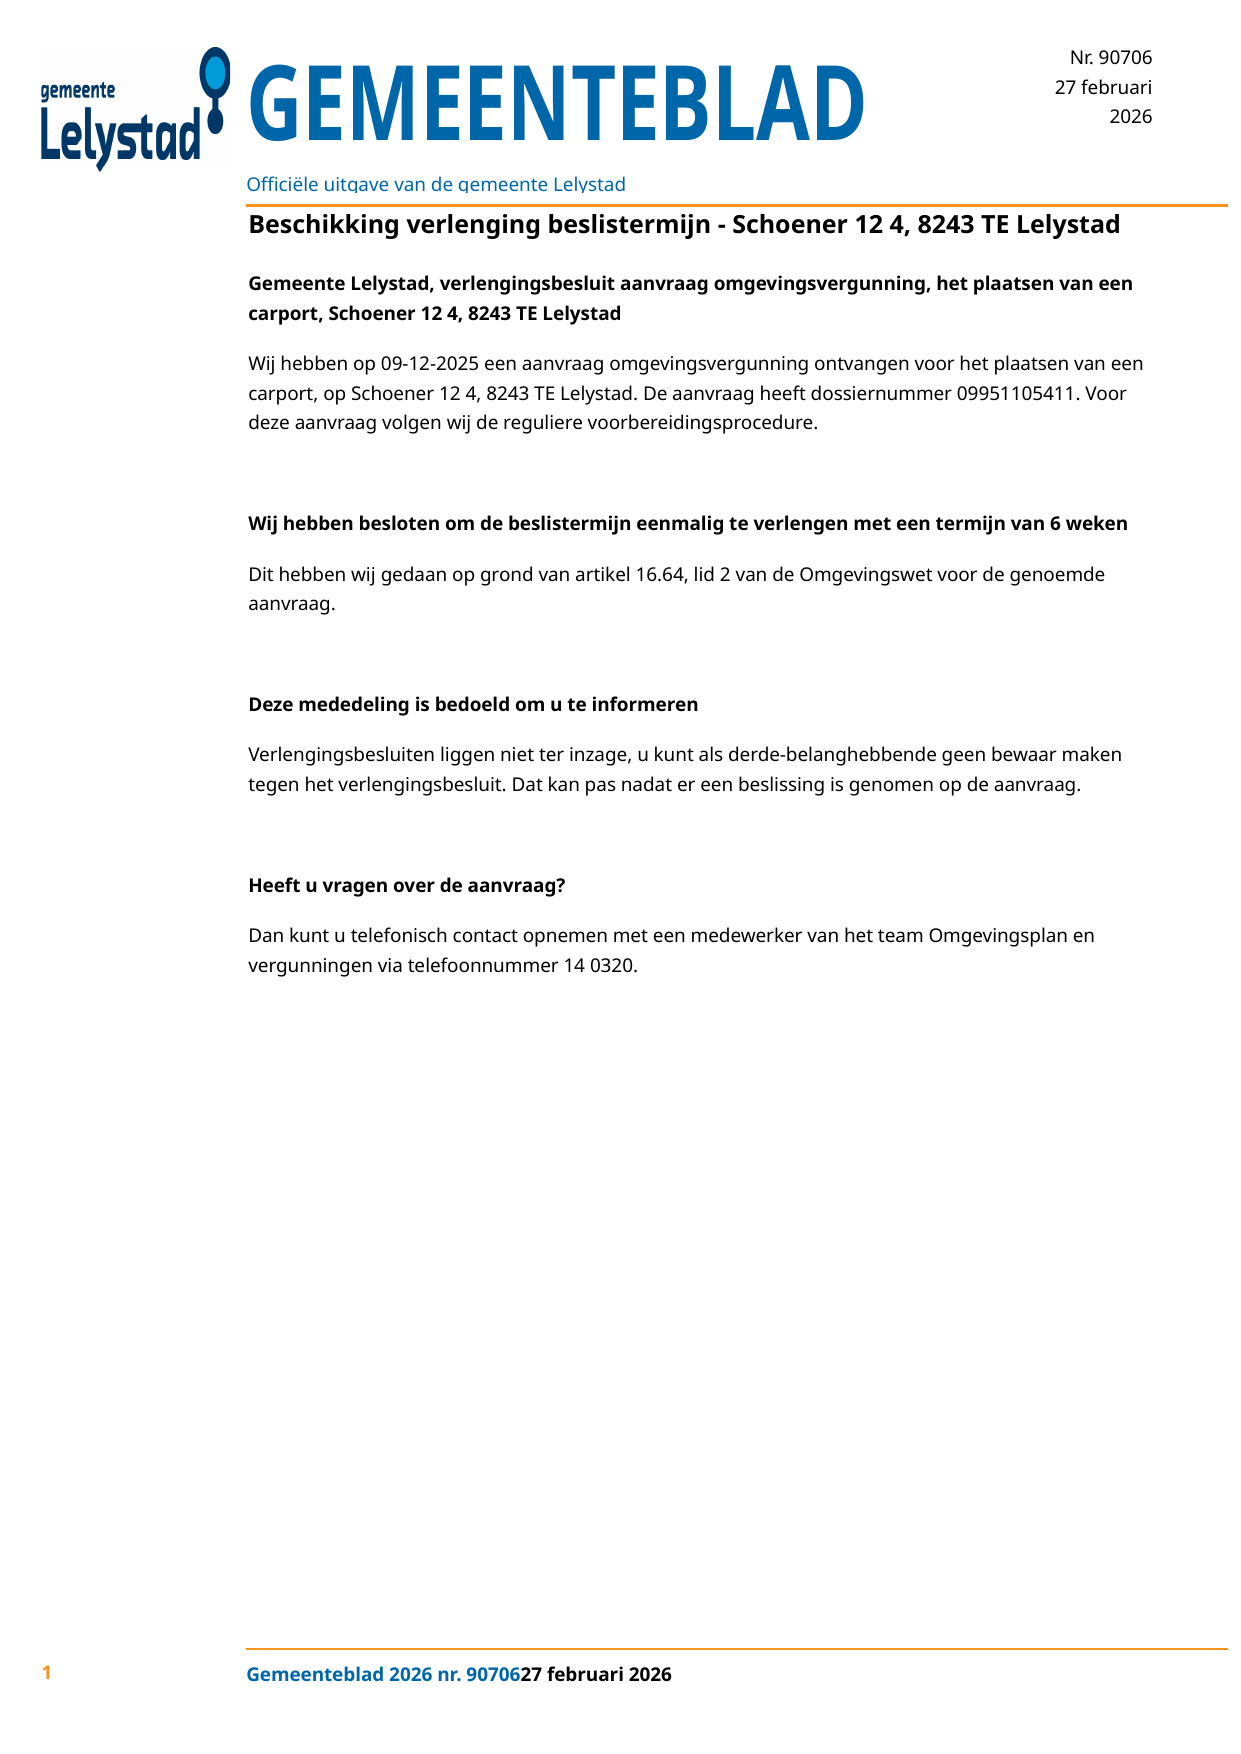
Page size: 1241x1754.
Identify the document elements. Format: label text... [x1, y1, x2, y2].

text Deze mededeling is bedoeld om u te informeren [248, 691, 1152, 717]
text Wij hebben op 09-12-2025 een aanvraag omgevingsvergunning ontvangen voor het plaatsen van een carport, op Schoener 12 4, 8243 TE Lelystad. De aanvraag heeft dossiernummer 09951105411. Voor deze aanvraag volgen wij de reguliere voorbereidingsprocedure. [248, 350, 1152, 435]
text Dan kunt u telefonisch contact opnemen met een medewerker van het team Omgevingsplan en vergunningen via telefoonnummer 14 0320. [248, 922, 1152, 978]
text Verlengingsbesluiten liggen niet ter inzage, u kunt als derde-belanghebbende geen bewaar maken tegen het verlengingsbesluit. Dat kan pas nadat er een beslissing is genomen op de aanvraag. [248, 742, 1152, 797]
text Dit hebben wij gedaan op grond van artikel 16.64, lid 2 van de Omgevingswet voor de genoemde aanvraag. [248, 561, 1152, 616]
text Wij hebben besloten om de beslistermijn eenmalig te verlengen met een termijn van 6 weken [248, 510, 1152, 536]
text Gemeente Lelystad, verlengingsbesluit aanvraag omgevingsvergunning, het plaatsen van een carport, Schoener 12 4, 8243 TE Lelystad [248, 270, 1152, 326]
text Beschikking verlenging beslistermijn - Schoener 12 4, 8243 TE Lelystad [248, 207, 1152, 241]
text Heeft u vragen over de aanvraag? [248, 872, 1152, 898]
picture [41, 47, 231, 172]
